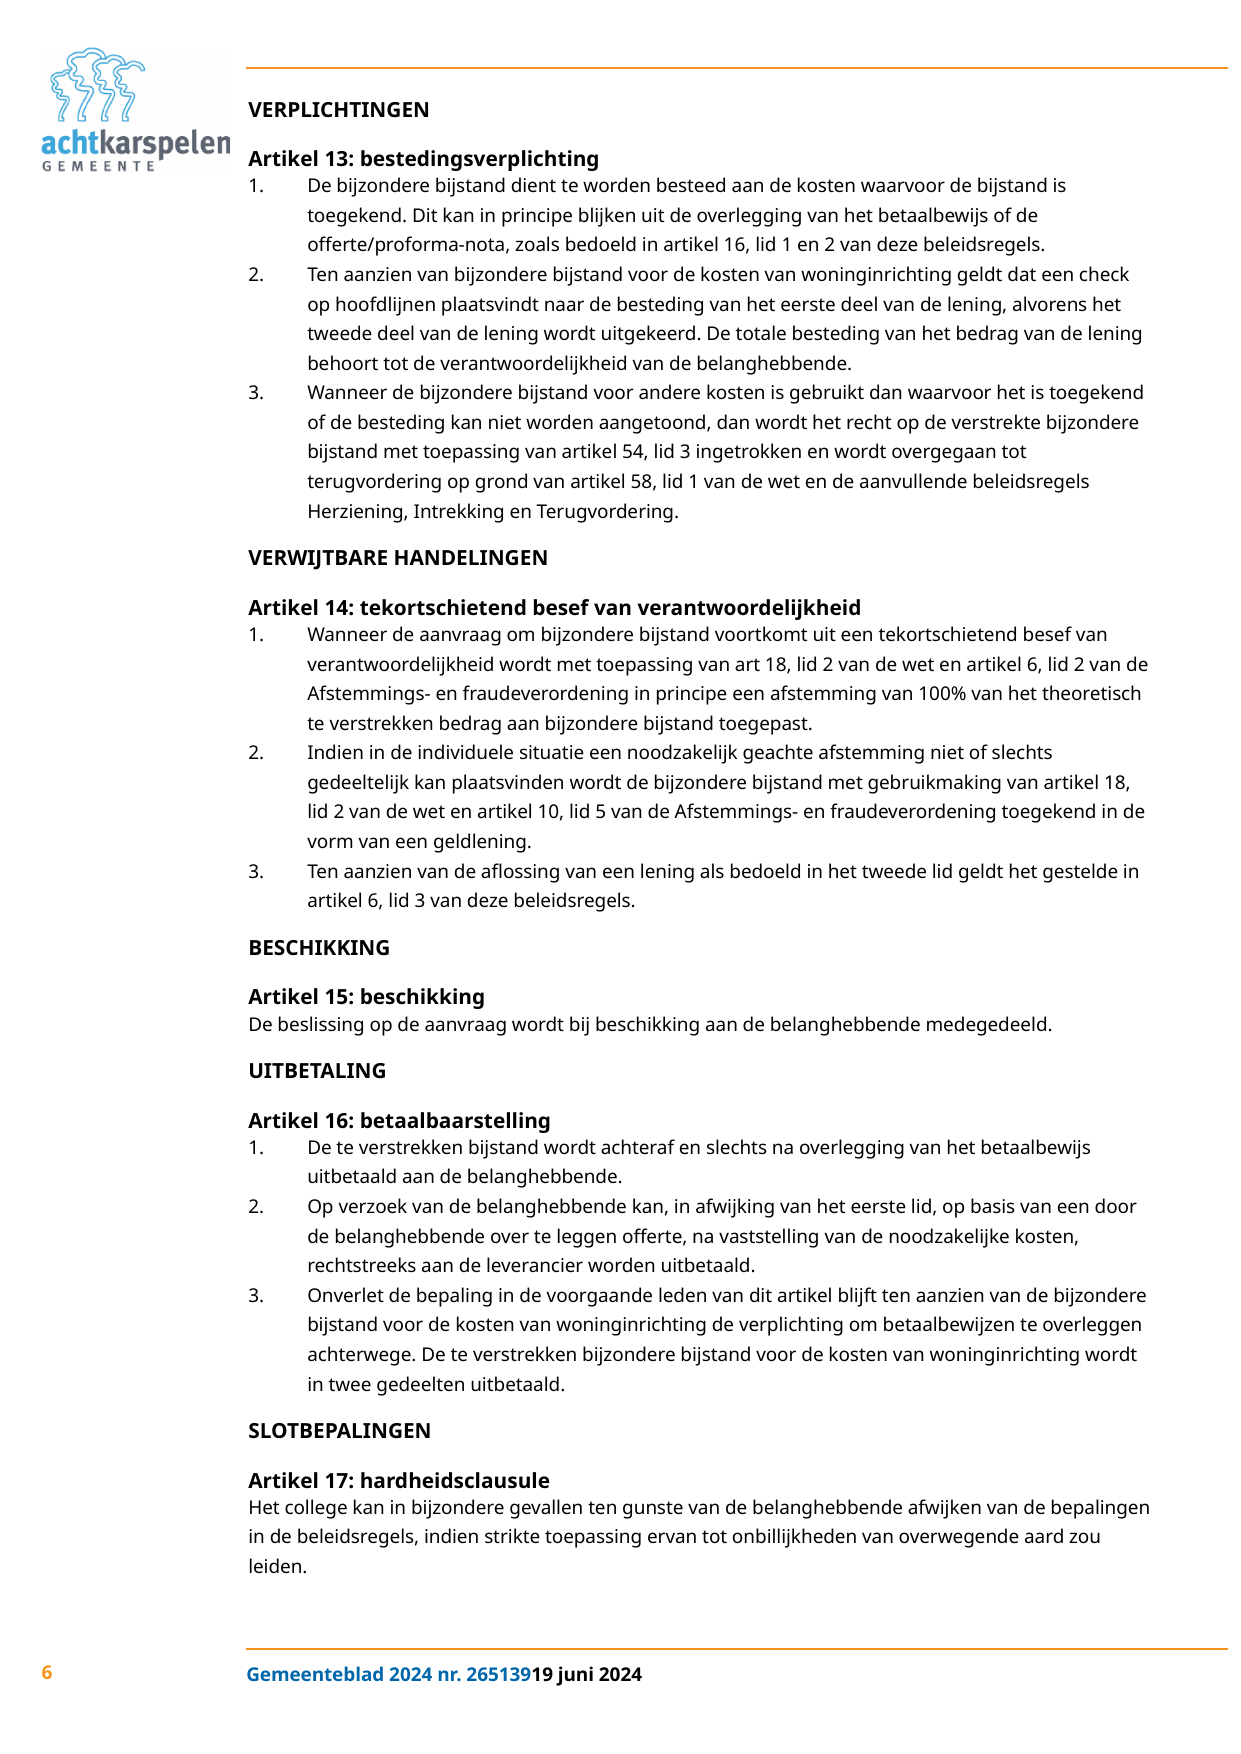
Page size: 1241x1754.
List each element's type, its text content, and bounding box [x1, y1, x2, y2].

text SLOTBEPALINGEN [248, 1416, 1152, 1445]
list Ten aanzien van bijzondere bijstand voor de kosten van woninginrichting geldt dat een check op hoofdlijnen plaatsvindt naar de besteding van het eerste deel van de lening, alvorens het tweede deel van de lening wordt uitgekeerd. De totale besteding van het bedrag van de lening behoort tot de verantwoordelijkheid van de belanghebbende. [248, 261, 1152, 376]
text Artikel 13: bestedingsverplichting [248, 144, 1152, 172]
text Het college kan in bijzondere gevallen ten gunste van de belanghebbende afwijken van de bepalingen in de beleidsregels, indien strikte toepassing ervan tot onbillijkheden van overwegende aard zou leiden. [248, 1494, 1152, 1579]
text UITBETALING [248, 1056, 1152, 1085]
list Op verzoek van de belanghebbende kan, in afwijking van het eerste lid, op basis van een door de belanghebbende over te leggen offerte, na vaststelling van de noodzakelijke kosten, rechtstreeks aan de leverancier worden uitbetaald. [248, 1193, 1152, 1278]
text BESCHIKKING [248, 933, 1152, 962]
text VERPLICHTINGEN [248, 95, 1152, 123]
list Wanneer de aanvraag om bijzondere bijstand voortkomt uit een tekortschietend besef van verantwoordelijkheid wordt met toepassing van art 18, lid 2 van de wet en artikel 6, lid 2 van de Afstemmings- en fraudeverordening in principe een afstemming van 100% van het theoretisch te verstrekken bedrag aan bijzondere bijstand toegepast. [248, 621, 1152, 736]
text VERWIJTBARE HANDELINGEN [248, 543, 1152, 572]
list Wanneer de bijzondere bijstand voor andere kosten is gebruikt dan waarvoor het is toegekend of de besteding kan niet worden aangetoond, dan wordt het recht op de verstrekte bijzondere bijstand met toepassing van artikel 54, lid 3 ingetrokken en wordt overgegaan tot terugvordering op grond van artikel 58, lid 1 van de wet en de aanvullende beleidsregels Herziening, Intrekking en Terugvordering. [248, 379, 1152, 524]
text Artikel 17: hardheidsclausule [248, 1466, 1152, 1494]
list Indien in de individuele situatie een noodzakelijk geachte afstemming niet of slechts gedeeltelijk kan plaatsvinden wordt de bijzondere bijstand met gebruikmaking van artikel 18, lid 2 van de wet en artikel 10, lid 5 van de Afstemmings- en fraudeverordening toegekend in de vorm van een geldlening. [248, 739, 1152, 854]
text Artikel 14: tekortschietend besef van verantwoordelijkheid [248, 593, 1152, 621]
list Onverlet de bepaling in de voorgaande leden van dit artikel blijft ten aanzien van de bijzondere bijstand voor de kosten van woninginrichting de verplichting om betaalbewijzen te overleggen achterwege. De te verstrekken bijzondere bijstand voor de kosten van woninginrichting wordt in twee gedeelten uitbetaald. [248, 1282, 1152, 1397]
list Ten aanzien van de aflossing van een lening als bedoeld in het tweede lid geldt het gestelde in artikel 6, lid 3 van deze beleidsregels. [248, 858, 1152, 913]
list De bijzondere bijstand dient te worden besteed aan de kosten waarvoor de bijstand is toegekend. Dit kan in principe blijken uit de overlegging van het betaalbewijs of de offerte/proforma-nota, zoals bedoeld in artikel 16, lid 1 en 2 van deze beleidsregels. [248, 172, 1152, 257]
text De beslissing op de aanvraag wordt bij beschikking aan de belanghebbende medegedeeld. [248, 1011, 1152, 1037]
picture [41, 47, 231, 172]
text Artikel 15: beschikking [248, 982, 1152, 1011]
list De te verstrekken bijstand wordt achteraf en slechts na overlegging van het betaalbewijs uitbetaald aan de belanghebbende. [248, 1134, 1152, 1189]
text Artikel 16: betaalbaarstelling [248, 1106, 1152, 1134]
